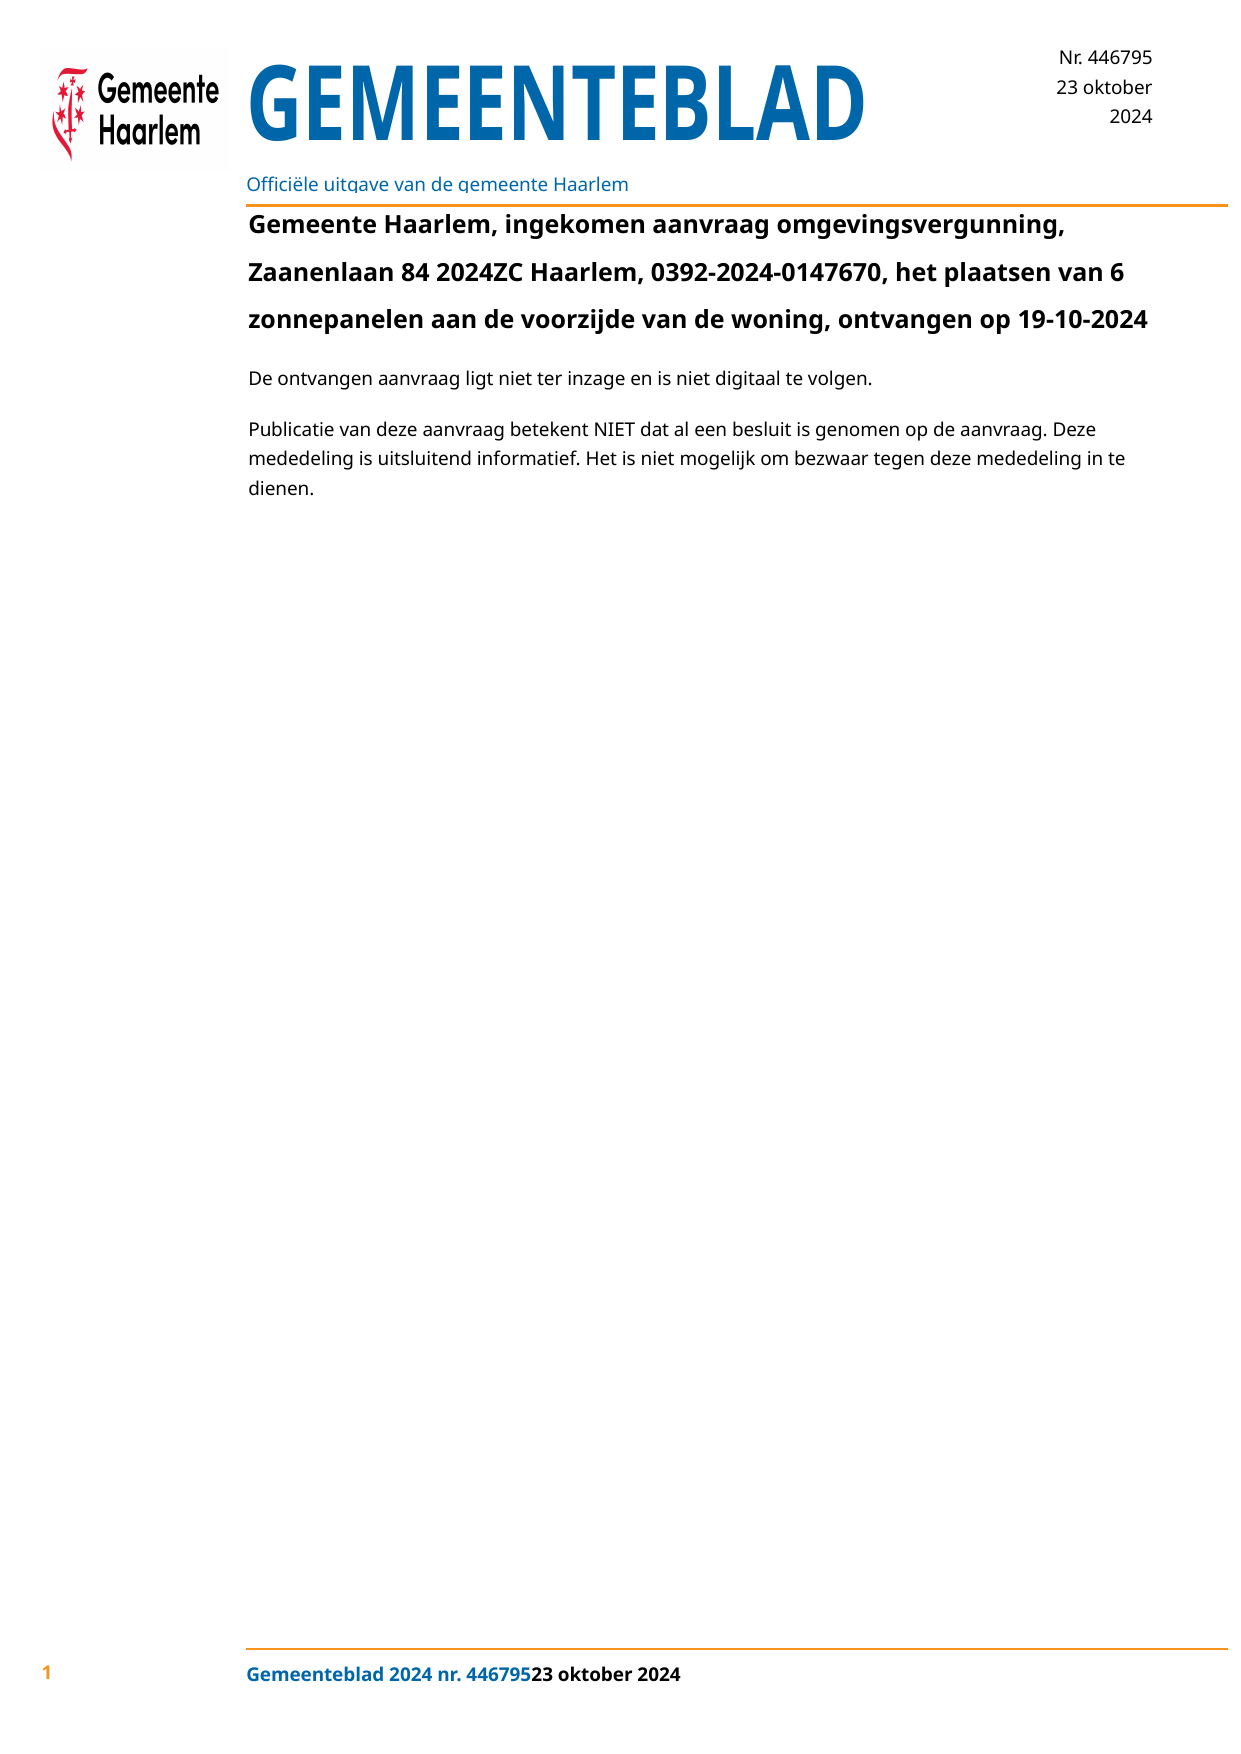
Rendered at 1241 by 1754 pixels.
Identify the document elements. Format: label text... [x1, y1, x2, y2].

text Gemeente Haarlem, ingekomen aanvraag omgevingsvergunning, Zaanenlaan 84 2024ZC Haarlem, 0392-2024-0147670, het plaatsen van 6 zonnepanelen aan de voorzijde van de woning, ontvangen op 19-10-2024 [248, 207, 1152, 336]
text De ontvangen aanvraag ligt niet ter inzage en is niet digitaal te volgen. [248, 366, 1152, 391]
text Publicatie van deze aanvraag betekent NIET dat al een besluit is genomen op de aanvraag. Deze mededeling is uitsluitend informatief. Het is niet mogelijk om bezwaar tegen deze mededeling in te dienen. [248, 416, 1152, 501]
picture [41, 47, 231, 172]
